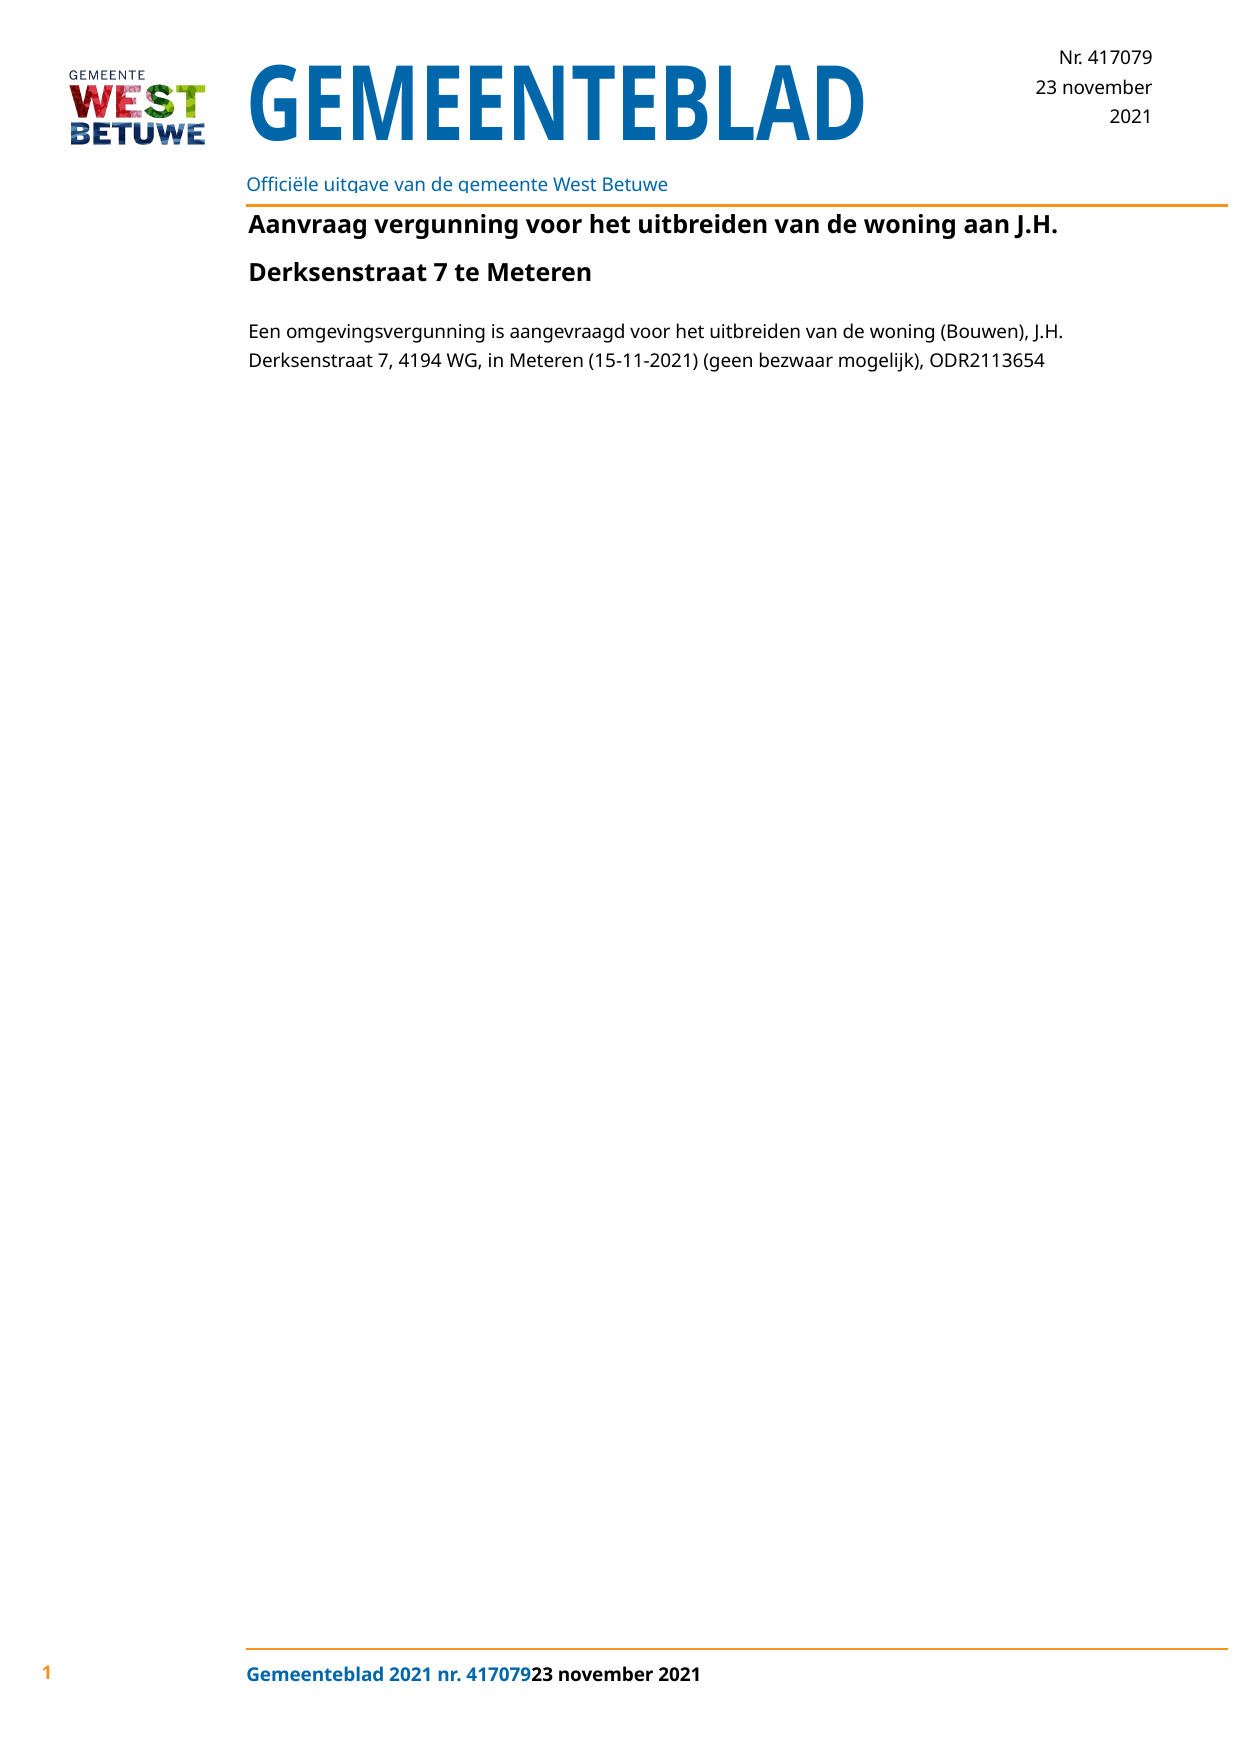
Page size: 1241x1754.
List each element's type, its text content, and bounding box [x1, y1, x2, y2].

text Een omgevingsvergunning is aangevraagd voor het uitbreiden van de woning (Bouwen), J.H. Derksenstraat 7, 4194 WG, in Meteren (15-11-2021) (geen bezwaar mogelijk), ODR2113654 [248, 318, 1152, 373]
picture [41, 47, 231, 172]
text Aanvraag vergunning voor het uitbreiden van de woning aan J.H. Derksenstraat 7 te Meteren [248, 207, 1152, 288]
